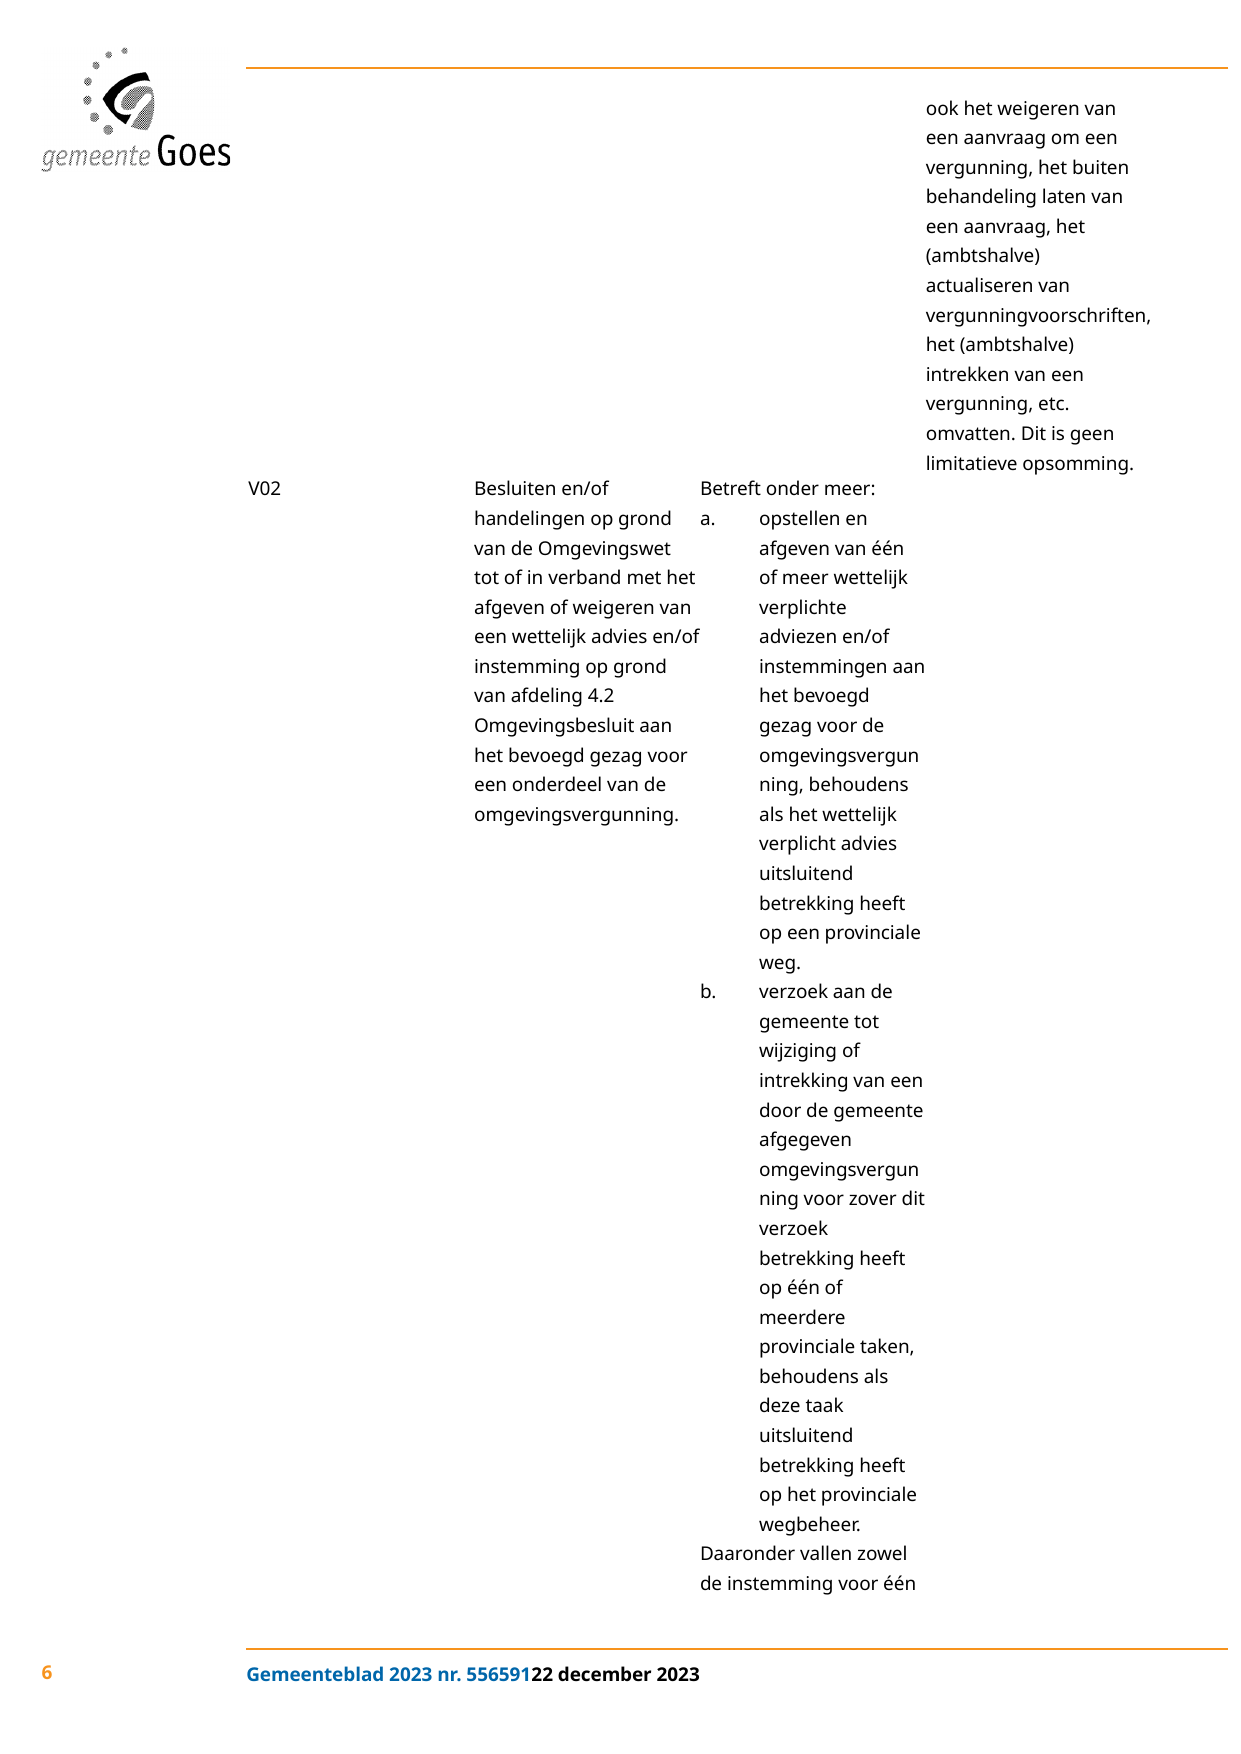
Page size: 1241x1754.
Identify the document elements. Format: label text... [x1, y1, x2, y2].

table_cell Besluiten en/of handelingen op grond van de Omgevingswet tot of in verband met het afgeven of weigeren van een wettelijk advies en/of instemming op grond van afdeling 4.2 Omgevingsbesluit aan het bevoegd gezag voor een onderdeel van de omgevingsvergunning. [474, 476, 700, 1596]
table_cell Betreft onder meer: opstellen en afgeven van één of meer wettelijk verplichte adviezen en/of instemmingen aan het bevoegd gezag voor de omgevingsvergunning, behoudens als het wettelijk verplicht advies uitsluitend betrekking heeft op een provinciale weg. verzoek aan de gemeente tot wijziging of intrekking van een door de gemeente afgegeven omgevingsvergunning voor zover dit verzoek betrekking heeft op één of meerdere provinciale taken, behoudens als deze taak uitsluitend betrekking heeft op het provinciale wegbeheer. Daaronder vallen zowel de instemming voor één [700, 476, 926, 1596]
table_cell [700, 95, 926, 476]
table_cell V02 [248, 476, 474, 1596]
table_cell [248, 95, 474, 476]
picture [41, 47, 231, 172]
table_cell [926, 476, 1152, 1596]
table_cell ook het weigeren van een aanvraag om een vergunning, het buiten behandeling laten van een aanvraag, het (ambtshalve) actualiseren van vergunningvoorschriften, het (ambtshalve) intrekken van een vergunning, etc. omvatten. Dit is geen limitatieve opsomming. [926, 95, 1152, 476]
table_cell [474, 95, 700, 476]
